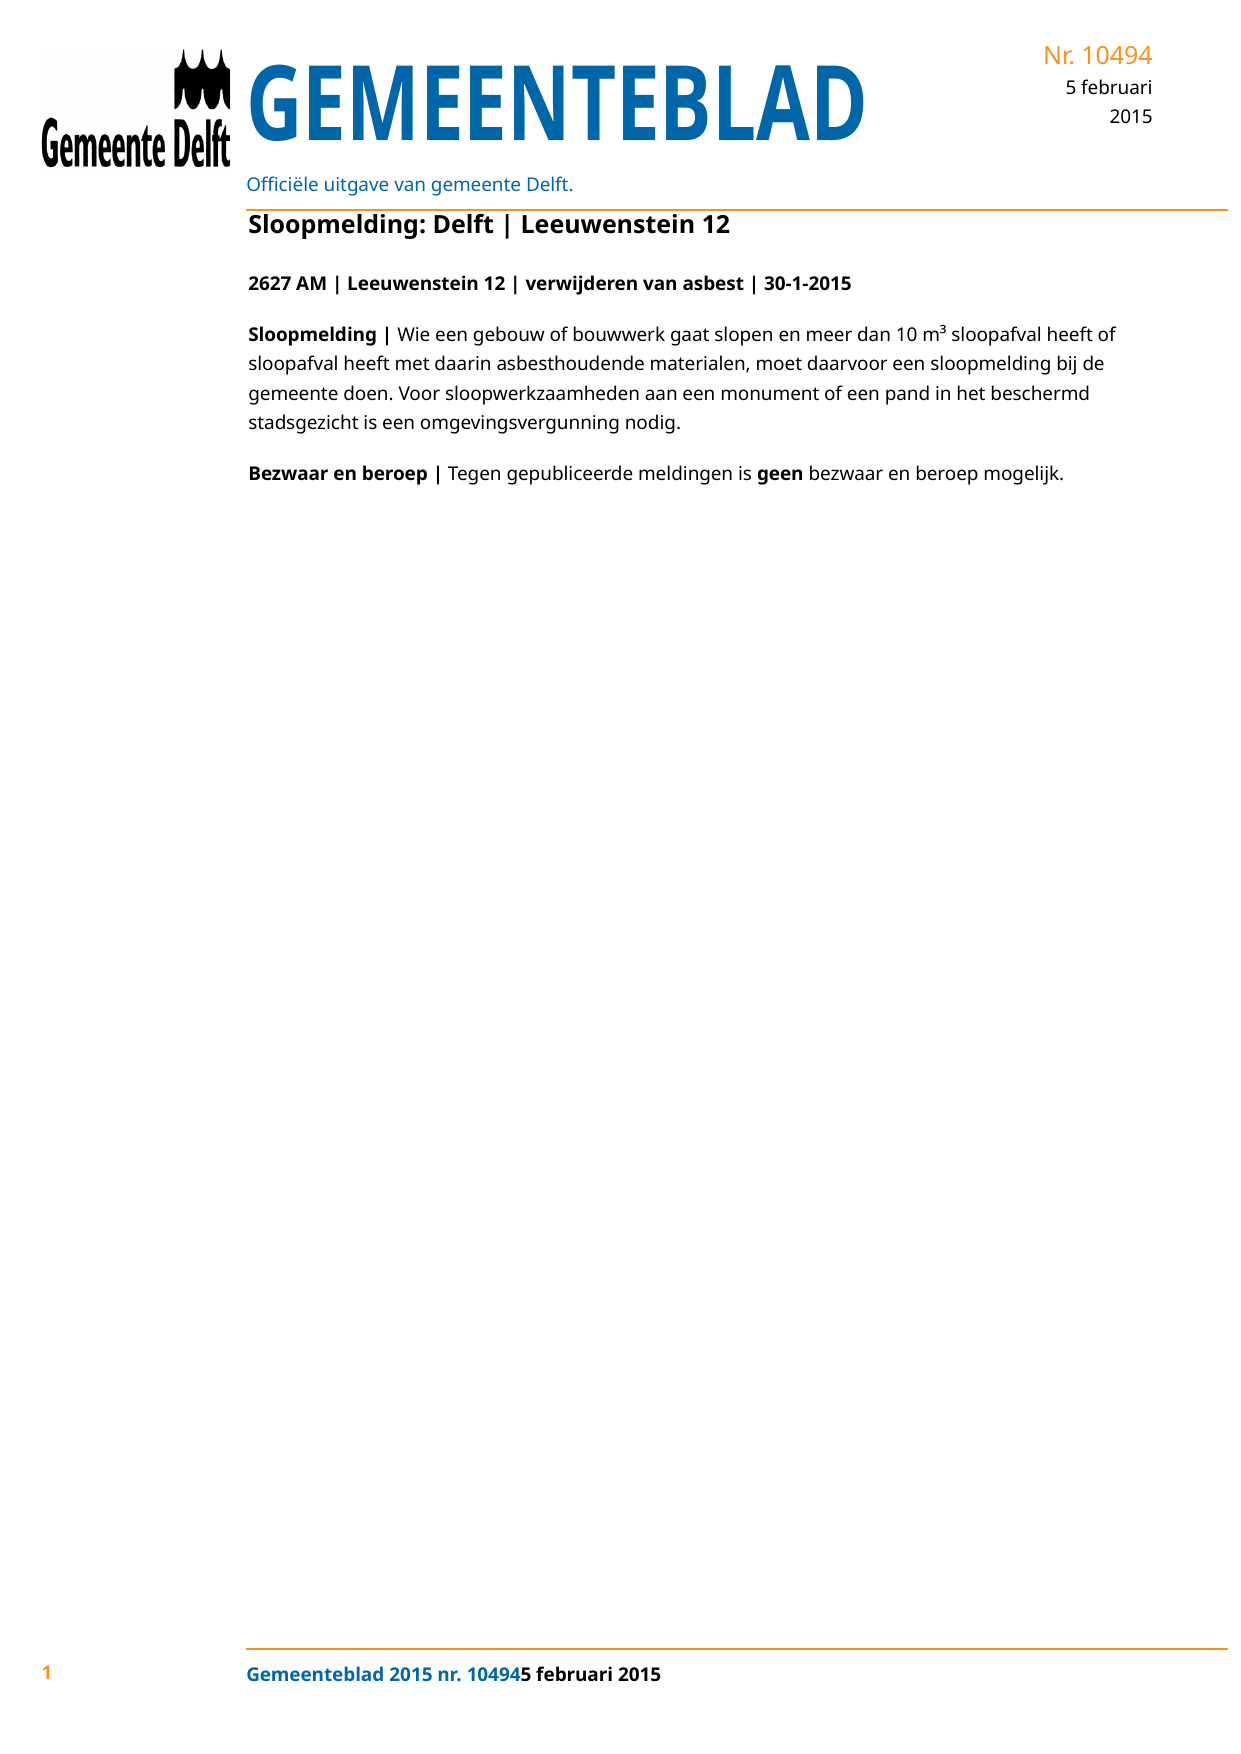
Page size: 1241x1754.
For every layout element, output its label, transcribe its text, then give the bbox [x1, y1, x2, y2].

text Bezwaar en beroep | Tegen gepubliceerde meldingen is geen bezwaar en beroep mogelijk. [248, 460, 1152, 486]
picture [41, 47, 231, 172]
text Sloopmelding: Delft | Leeuwenstein 12 [248, 211, 1152, 241]
text Sloopmelding | Wie een gebouw of bouwwerk gaat slopen en meer dan 10 m³ sloopafval heeft of sloopafval heeft met daarin asbesthoudende materialen, moet daarvoor een sloopmelding bij de gemeente doen. Voor sloopwerkzaamheden aan een monument of een pand in het beschermd stadsgezicht is een omgevingsvergunning nodig. [248, 321, 1152, 435]
text 2627 AM | Leeuwenstein 12 | verwijderen van asbest | 30-1-2015 [248, 270, 1152, 296]
